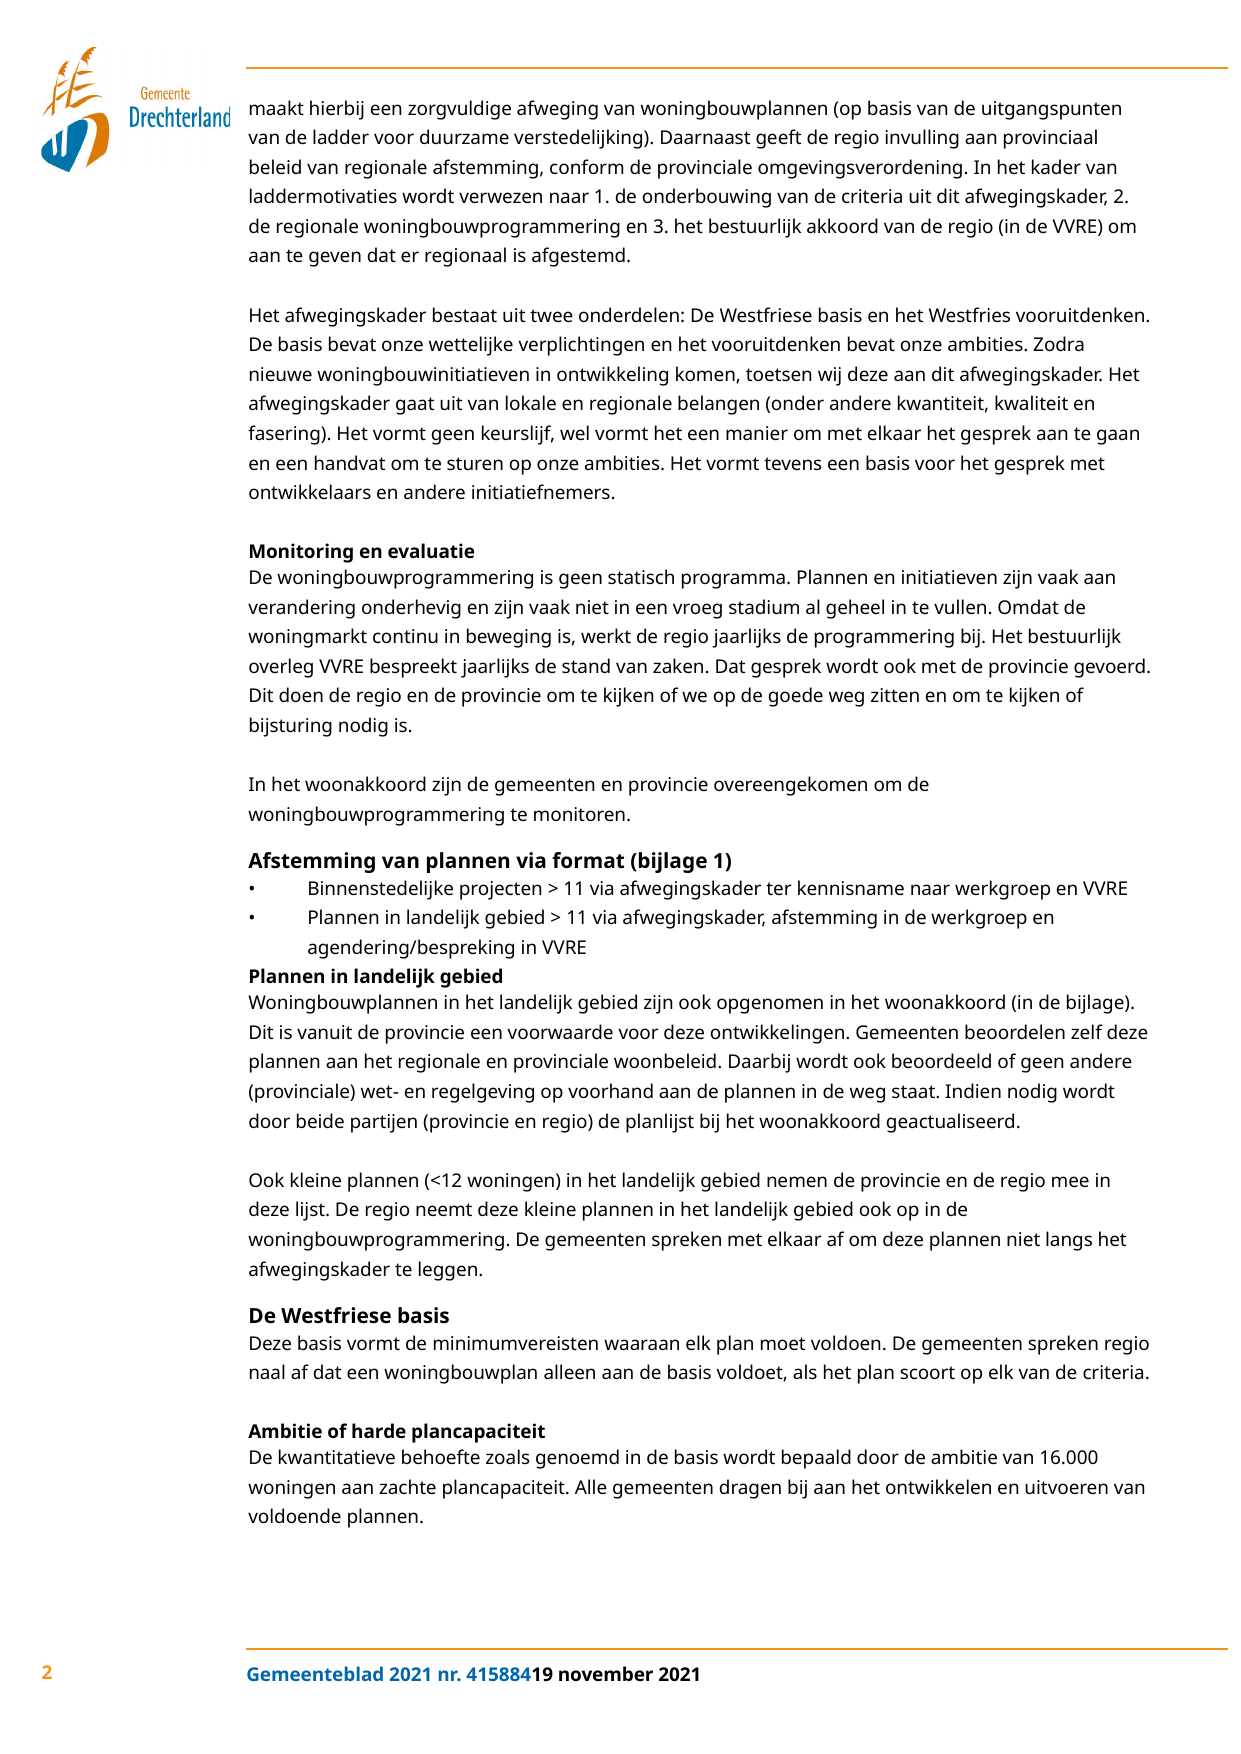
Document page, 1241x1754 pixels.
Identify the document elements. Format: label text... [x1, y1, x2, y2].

text Ambitie of harde plancapaciteit [248, 1418, 1152, 1444]
picture [41, 47, 231, 172]
text Het afwegingskader bestaat uit twee onderdelen: De Westfriese basis en het Westfries vooruitdenken. De basis bevat onze wettelijke verplichtingen en het vooruitdenken bevat onze ambities. Zodra nieuwe woningbouwinitiatieven in ontwikkeling komen, toetsen wij deze aan dit afwegingskader. Het afwegingskader gaat uit van lokale en regionale belangen (onder andere kwantiteit, kwaliteit en fasering). Het vormt geen keurslijf, wel vormt het een manier om met elkaar het gesprek aan te gaan en een handvat om te sturen op onze ambities. Het vormt tevens een basis voor het gesprek met ontwikkelaars en andere initiatiefnemers. [248, 302, 1152, 505]
text Afstemming van plannen via format (bijlage 1) [248, 847, 1152, 875]
list Binnenstedelijke projecten > 11 via afwegingskader ter kennisname naar werkgroep en VVRE [248, 875, 1152, 901]
text Ook kleine plannen (<12 woningen) in het landelijk gebied nemen de provincie en de regio mee in deze lijst. De regio neemt deze kleine plannen in het landelijk gebied ook op in de woningbouwprogrammering. De gemeenten spreken met elkaar af om deze plannen niet langs het afwegingskader te leggen. [248, 1167, 1152, 1281]
text De woningbouwprogrammering is geen statisch programma. Plannen en initiatieven zijn vaak aan verandering onderhevig en zijn vaak niet in een vroeg stadium al geheel in te vullen. Omdat de woningmarkt continu in beweging is, werkt de regio jaarlijks de programmering bij. Het bestuurlijk overleg VVRE bespreekt jaarlijks de stand van zaken. Dat gesprek wordt ook met de provincie gevoerd. Dit doen de regio en de provincie om te kijken of we op de goede weg zitten en om te kijken of bijsturing nodig is. [248, 564, 1152, 738]
text maakt hierbij een zorgvuldige afweging van woningbouwplannen (op basis van de uitgangspunten van de ladder voor duurzame verstedelijking). Daarnaast geeft de regio invulling aan provinciaal beleid van regionale afstemming, conform de provinciale omgevingsverordening. In het kader van laddermotivaties wordt verwezen naar 1. de onderbouwing van de criteria uit dit afwegingskader, 2. de regionale woningbouwprogrammering en 3. het bestuurlijk akkoord van de regio (in de VVRE) om aan te geven dat er regionaal is afgestemd. [248, 95, 1152, 268]
picture [41, 158, 64, 172]
text Monitoring en evaluatie [248, 538, 1152, 564]
text Deze basis vormt de minimumvereisten waaraan elk plan moet voldoen. De gemeenten spreken regionaal af dat een woningbouwplan alleen aan de basis voldoet, als het plan scoort op elk van de criteria. [248, 1330, 1152, 1385]
text De kwantitatieve behoefte zoals genoemd in de basis wordt bepaald door de ambitie van 16.000 woningen aan zachte plancapaciteit. Alle gemeenten dragen bij aan het ontwikkelen en uitvoeren van voldoende plannen. [248, 1444, 1152, 1529]
list Plannen in landelijk gebied > 11 via afwegingskader, afstemming in de werkgroep en agendering/bespreking in VVRE [248, 904, 1152, 960]
text Woningbouwplannen in het landelijk gebied zijn ook opgenomen in het woonakkoord (in de bijlage). Dit is vanuit de provincie een voorwaarde voor deze ontwikkelingen. Gemeenten beoordelen zelf deze plannen aan het regionale en provinciale woonbeleid. Daarbij wordt ook beoordeeld of geen andere (provinciale) wet- en regelgeving op voorhand aan de plannen in de weg staat. Indien nodig wordt door beide partijen (provincie en regio) de planlijst bij het woonakkoord geactualiseerd. [248, 989, 1152, 1133]
picture [226, 115, 231, 124]
text In het woonakkoord zijn de gemeenten en provincie overeengekomen om de woningbouwprogrammering te monitoren. [248, 771, 1152, 827]
text Plannen in landelijk gebied [248, 964, 1152, 989]
text De Westfriese basis [248, 1301, 1152, 1330]
